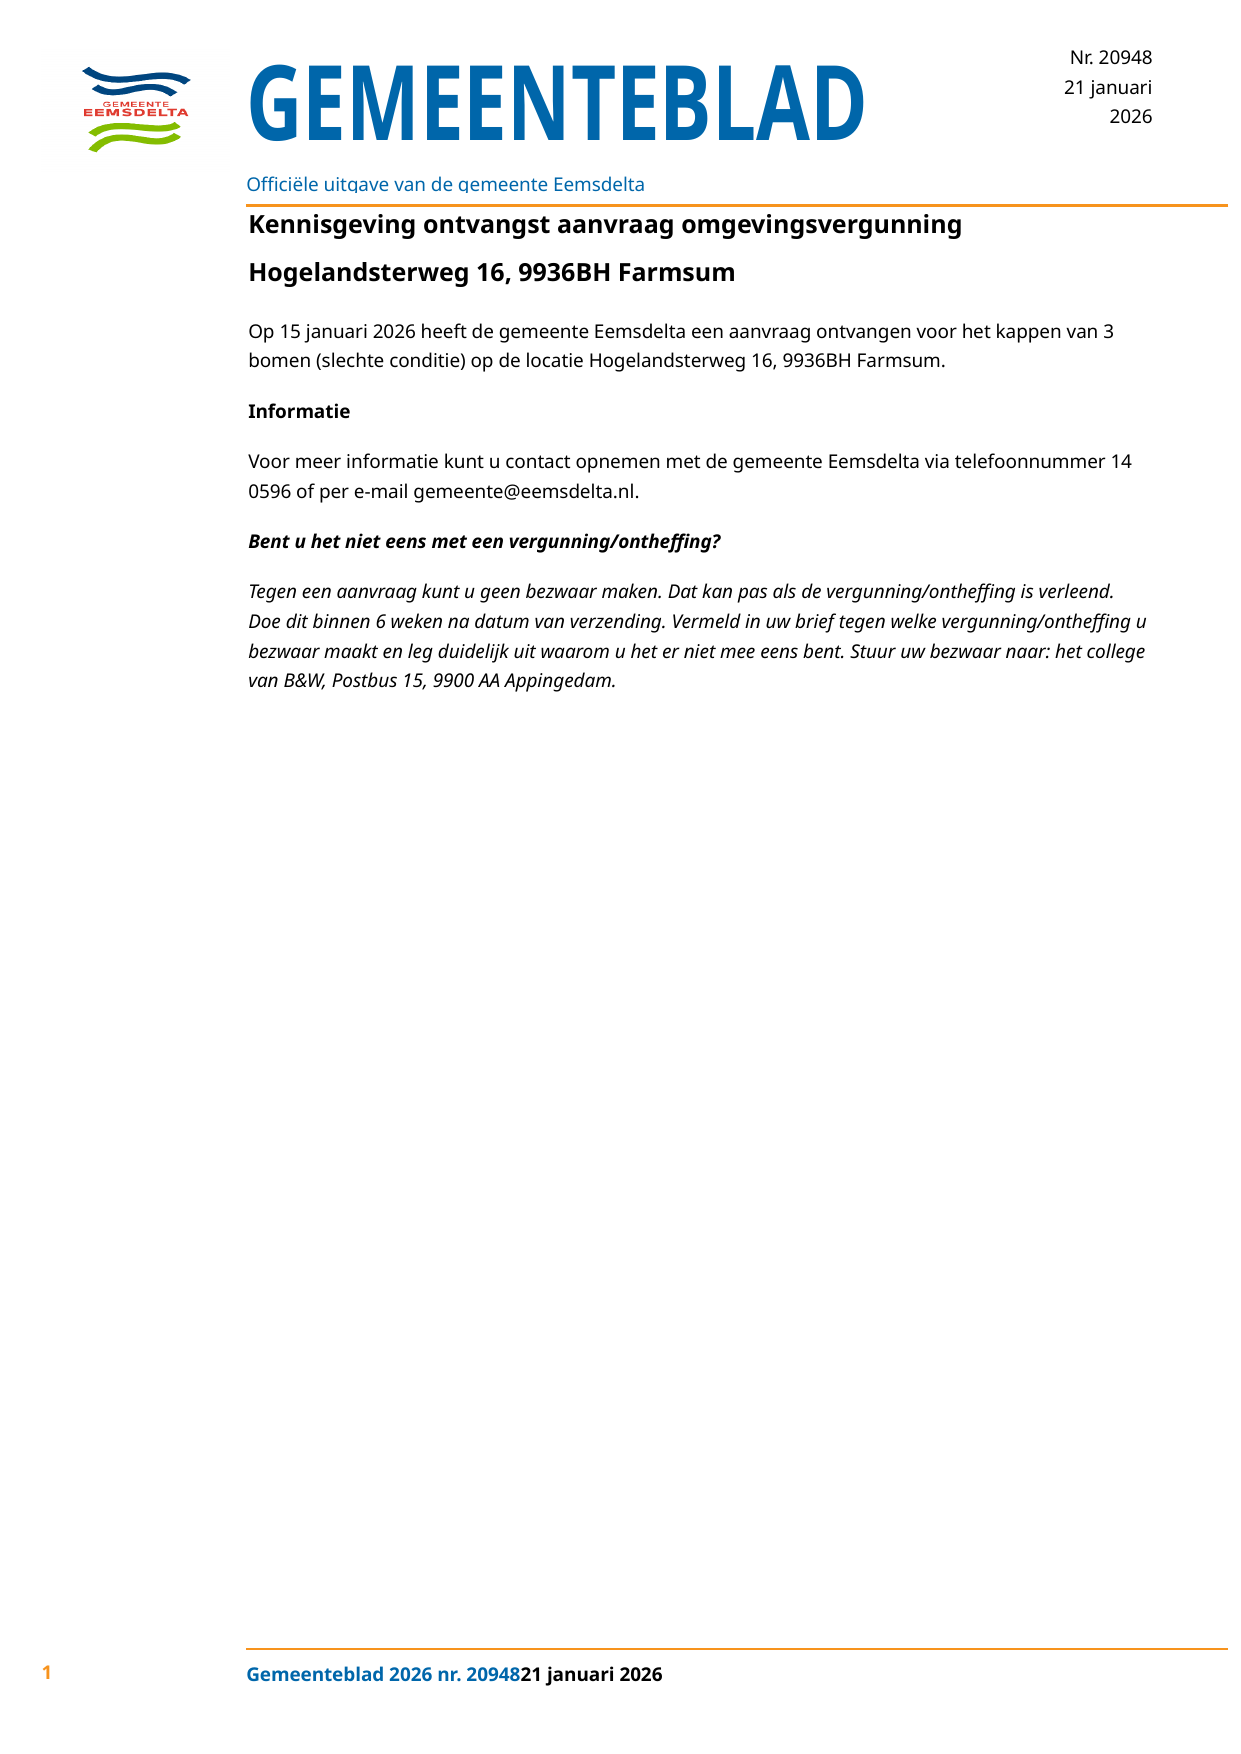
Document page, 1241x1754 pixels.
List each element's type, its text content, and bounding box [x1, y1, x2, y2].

text Bent u het niet eens met een vergunning/ontheffing? [248, 528, 1152, 554]
text Voor meer informatie kunt u contact opnemen met de gemeente Eemsdelta via telefoonnummer 14 0596 of per e-mail gemeente@eemsdelta.nl. [248, 448, 1152, 504]
text Informatie [248, 398, 1152, 424]
picture [41, 47, 231, 172]
text Kennisgeving ontvangst aanvraag omgevingsvergunning Hogelandsterweg 16, 9936BH Farmsum [248, 207, 1152, 288]
text Tegen een aanvraag kunt u geen bezwaar maken. Dat kan pas als de vergunning/ontheffing is verleend. Doe dit binnen 6 weken na datum van verzending. Vermeld in uw brief tegen welke vergunning/ontheffing u bezwaar maakt en leg duidelijk uit waarom u het er niet mee eens bent. Stuur uw bezwaar naar: het college van B&W, Postbus 15, 9900 AA Appingedam. [248, 579, 1152, 693]
text Op 15 januari 2026 heeft de gemeente Eemsdelta een aanvraag ontvangen voor het kappen van 3 bomen (slechte conditie) op de locatie Hogelandsterweg 16, 9936BH Farmsum. [248, 318, 1152, 373]
